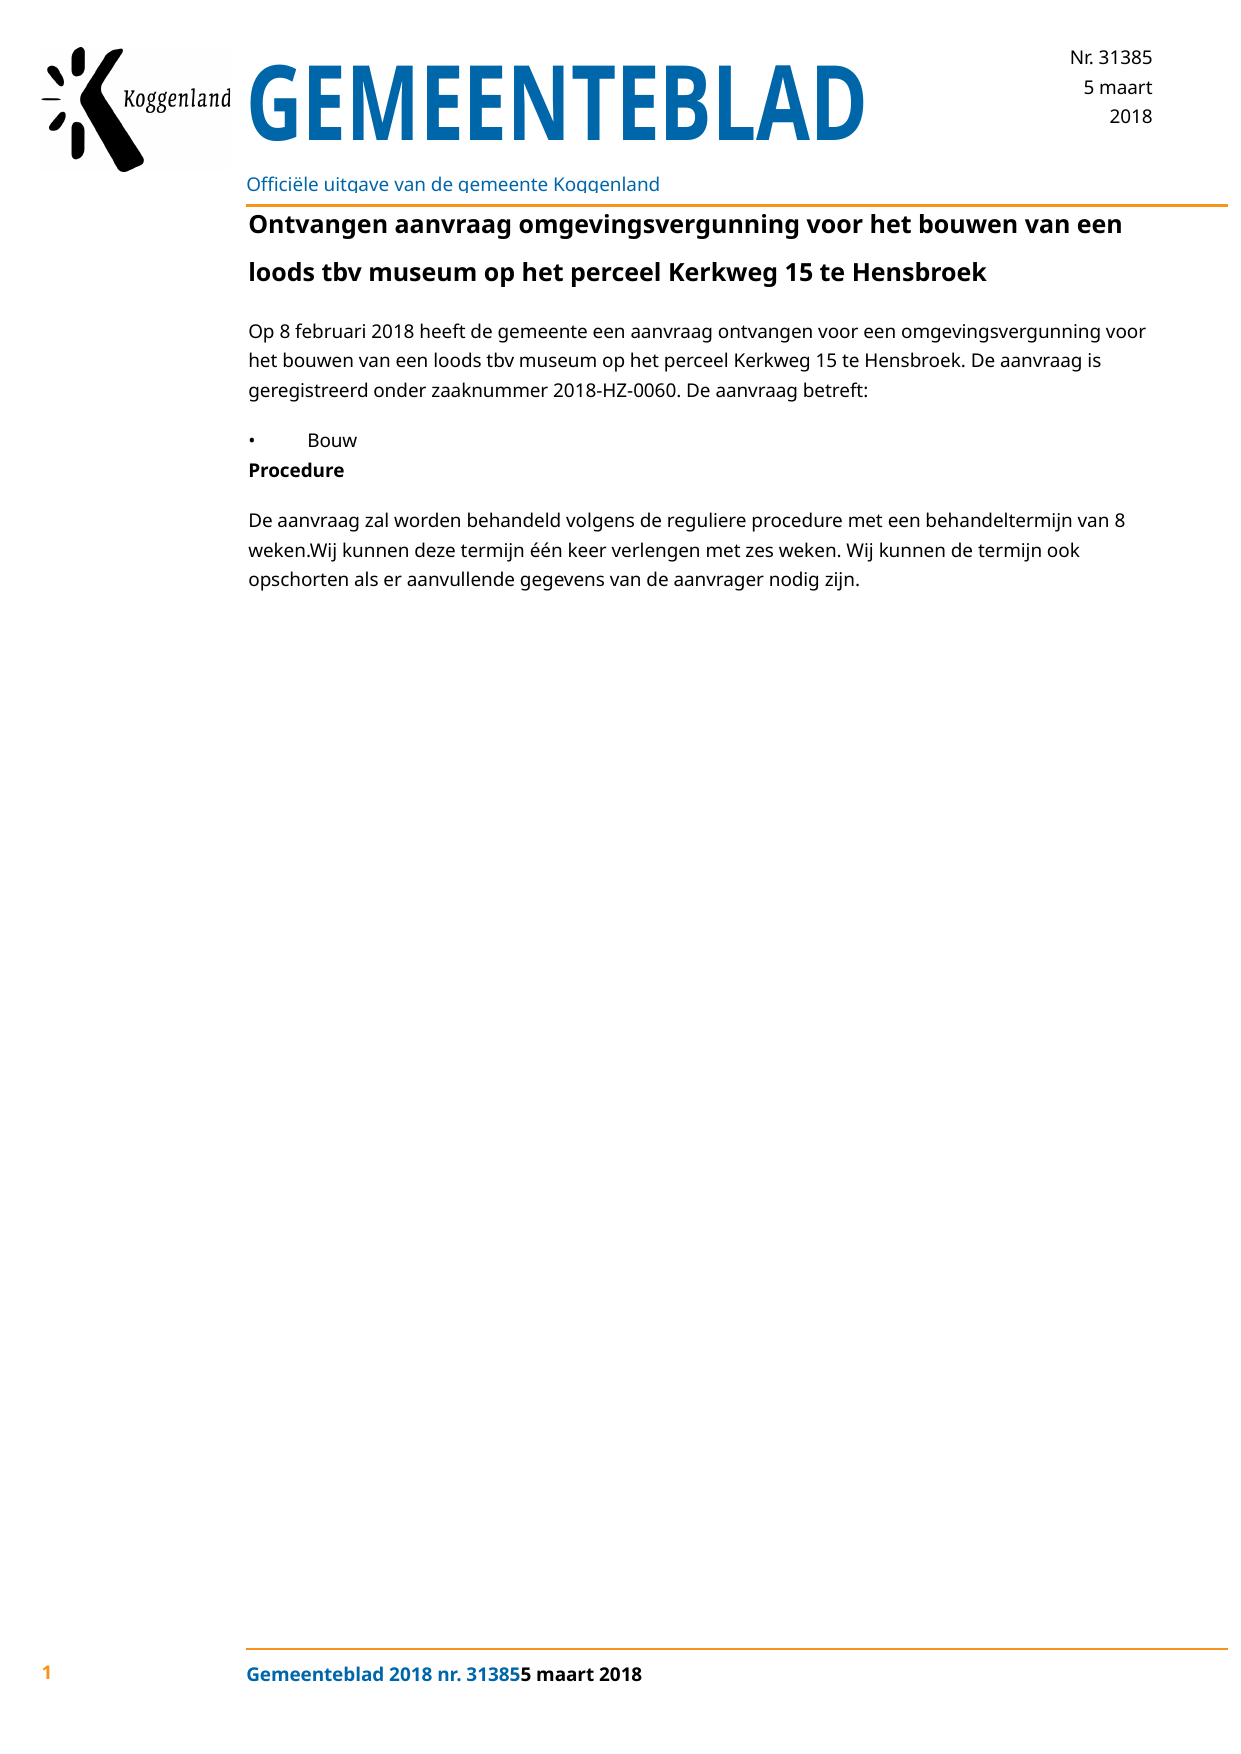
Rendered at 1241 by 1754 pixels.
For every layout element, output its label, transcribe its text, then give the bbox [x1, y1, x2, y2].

text Op 8 februari 2018 heeft de gemeente een aanvraag ontvangen voor een omgevingsvergunning voor het bouwen van een loods tbv museum op het perceel Kerkweg 15 te Hensbroek. De aanvraag is geregistreerd onder zaaknummer 2018-HZ-0060. De aanvraag betreft: [248, 318, 1152, 403]
text De aanvraag zal worden behandeld volgens de reguliere procedure met een behandeltermijn van 8 weken.Wij kunnen deze termijn één keer verlengen met zes weken. Wij kunnen de termijn ook opschorten als er aanvullende gegevens van de aanvrager nodig zijn. [248, 507, 1152, 592]
picture [41, 47, 231, 172]
text Ontvangen aanvraag omgevingsvergunning voor het bouwen van een loods tbv museum op het perceel Kerkweg 15 te Hensbroek [248, 207, 1152, 288]
text Procedure [248, 457, 1152, 483]
list Bouw [248, 427, 1152, 453]
